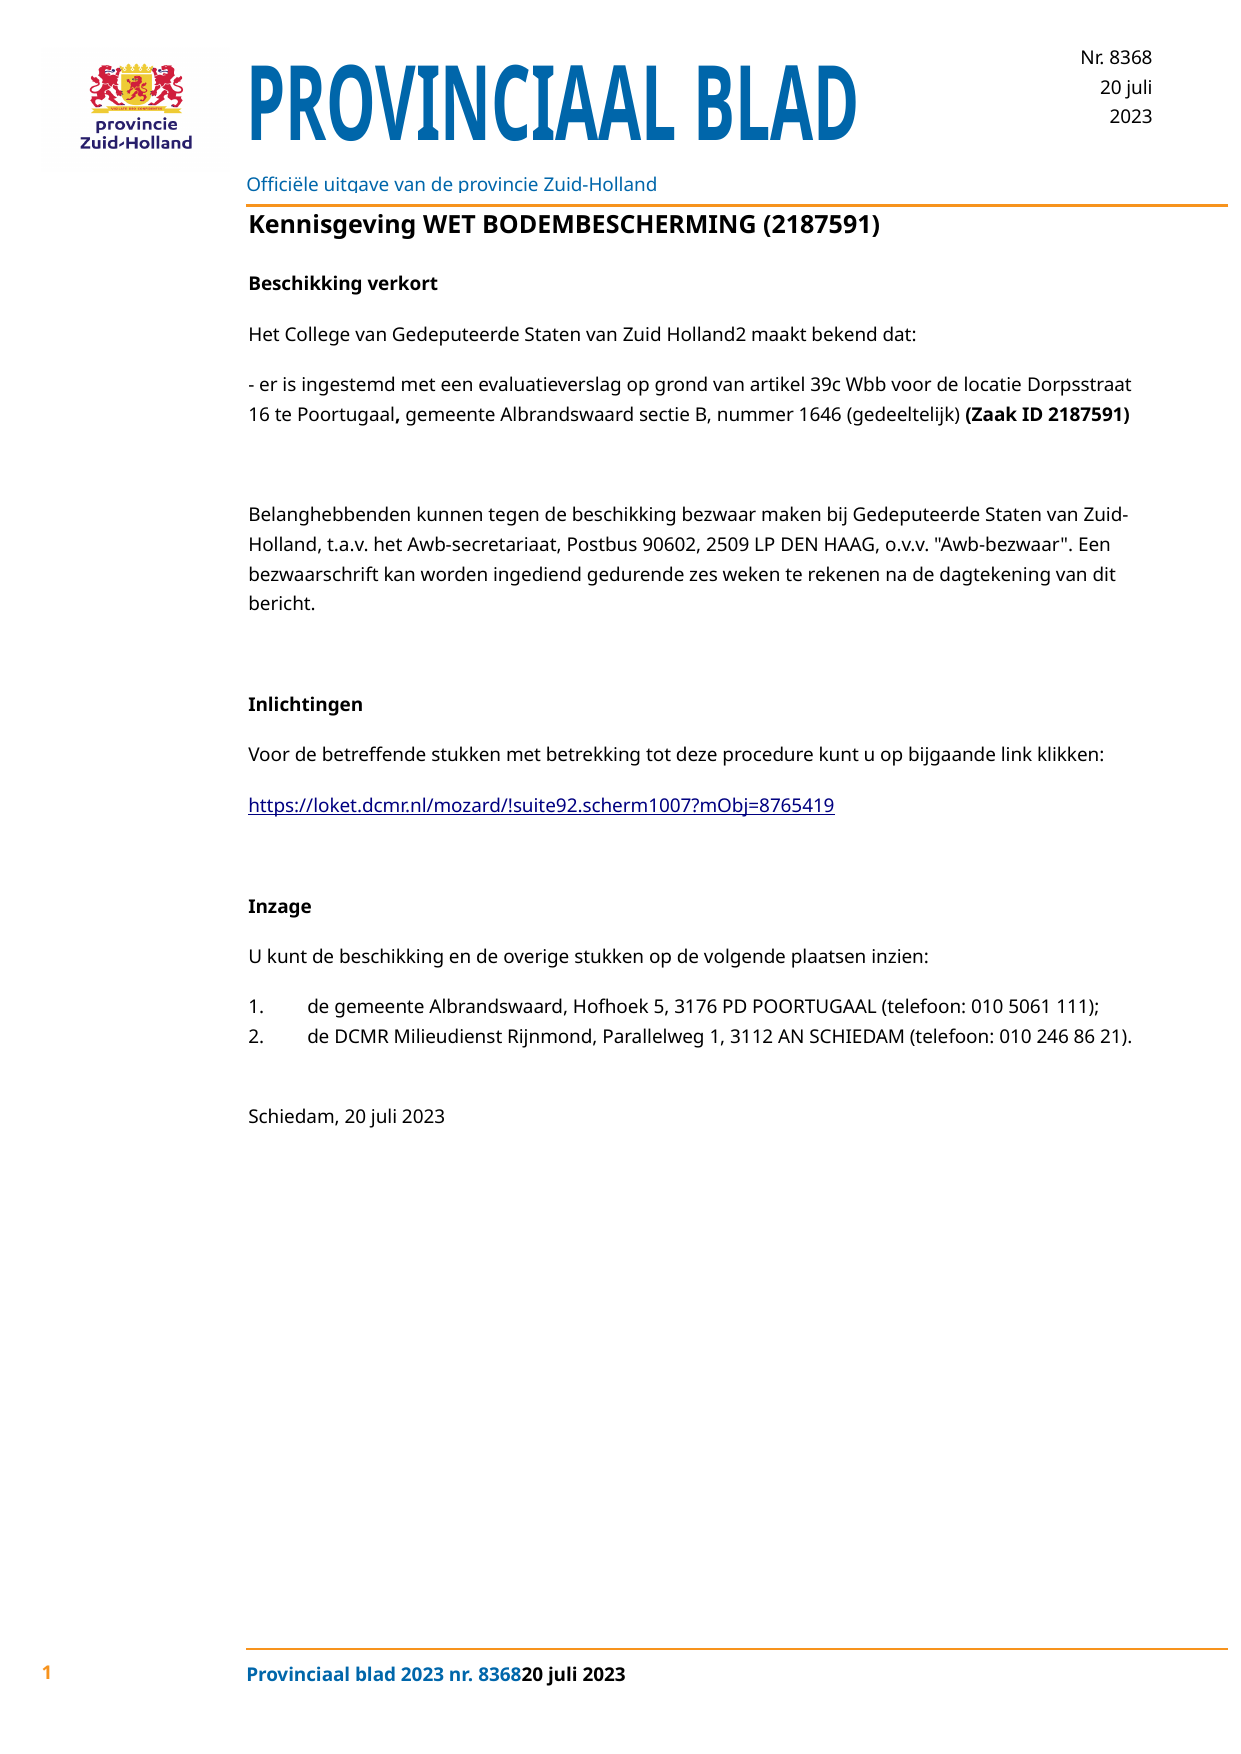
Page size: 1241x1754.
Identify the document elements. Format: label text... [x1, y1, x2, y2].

text - er is ingestemd met een evaluatieverslag op grond van artikel 39c Wbb voor de locatie Dorpsstraat 16 te Poortugaal, gemeente Albrandswaard sectie B, nummer 1646 (gedeeltelijk) (Zaak ID 2187591) [248, 371, 1152, 426]
text Belanghebbenden kunnen tegen de beschikking bezwaar maken bij Gedeputeerde Staten van Zuid-Holland, t.a.v. het Awb-secretariaat, Postbus 90602, 2509 LP DEN HAAG, o.v.v. "Awb-bezwaar". Een bezwaarschrift kan worden ingediend gedurende zes weken te rekenen na de dagtekening van dit bericht. [248, 502, 1152, 616]
text Kennisgeving WET BODEMBESCHERMING (2187591) [248, 207, 1152, 241]
text Voor de betreffende stukken met betrekking tot deze procedure kunt u op bijgaande link klikken: [248, 742, 1152, 767]
text Inzage [248, 893, 1152, 918]
text Beschikking verkort [248, 270, 1152, 296]
text Inlichtingen [248, 691, 1152, 717]
text Schiedam, 20 juli 2023 [248, 1103, 1152, 1129]
text U kunt de beschikking en de overige stukken op de volgende plaatsen inzien: [248, 943, 1152, 969]
picture [41, 47, 231, 172]
text https://loket.dcmr.nl/mozard/!suite92.scherm1007?mObj=8765419 [248, 792, 1152, 818]
text Het College van Gedeputeerde Staten van Zuid Holland2 maakt bekend dat: [248, 321, 1152, 346]
list de gemeente Albrandswaard, Hofhoek 5, 3176 PD POORTUGAAL (telefoon: 010 5061 111); [248, 994, 1152, 1019]
list de DCMR Milieudienst Rijnmond, Parallelweg 1, 3112 AN SCHIEDAM (telefoon: 010 246 86 21). [248, 1023, 1152, 1049]
